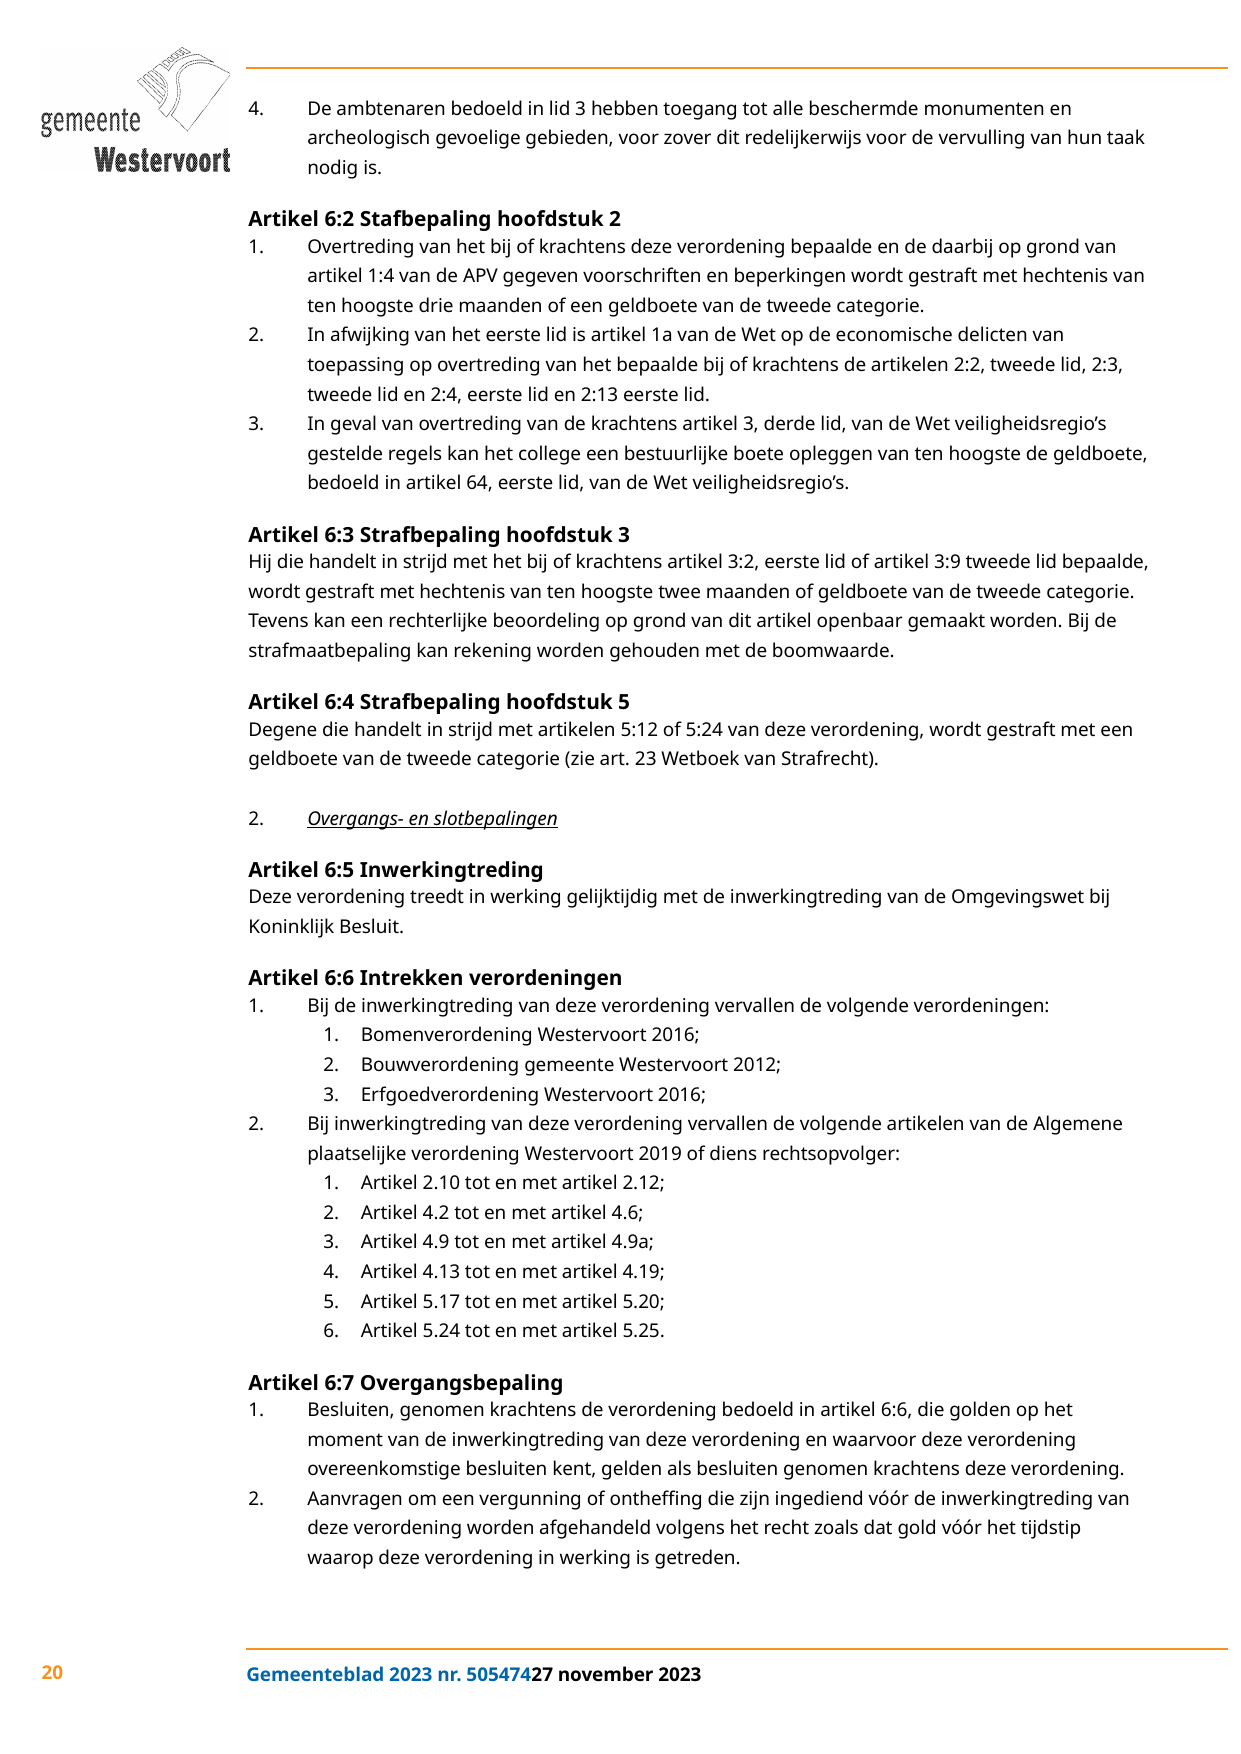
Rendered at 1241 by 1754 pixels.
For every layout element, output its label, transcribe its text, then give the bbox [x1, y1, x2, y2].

picture [41, 47, 231, 172]
text Artikel 6:4 Strafbepaling hoofdstuk 5 [248, 687, 1152, 716]
list De ambtenaren bedoeld in lid 3 hebben toegang tot alle beschermde monumenten en archeologisch gevoelige gebieden, voor zover dit redelijkerwijs voor de vervulling van hun taak nodig is. [248, 95, 1152, 180]
list Besluiten, genomen krachtens de verordening bedoeld in artikel 6:6, die golden op het moment van de inwerkingtreding van deze verordening en waarvoor deze verordening overeenkomstige besluiten kent, gelden als besluiten genomen krachtens deze verordening. [248, 1396, 1152, 1481]
list Artikel 5.17 tot en met artikel 5.20; [323, 1288, 1152, 1313]
list Overgangs- en slotbepalingen [248, 805, 1152, 830]
list Aanvragen om een vergunning of ontheffing die zijn ingediend vóór de inwerkingtreding van deze verordening worden afgehandeld volgens het recht zoals dat gold vóór het tijdstip waarop deze verordening in werking is getreden. [248, 1485, 1152, 1570]
text Deze verordening treedt in werking gelijktijdig met de inwerkingtreding van de Omgevingswet bij Koninklijk Besluit. [248, 883, 1152, 939]
list Artikel 4.2 tot en met artikel 4.6; [323, 1199, 1152, 1225]
list Bouwverordening gemeente Westervoort 2012; [323, 1051, 1152, 1077]
list In afwijking van het eerste lid is artikel 1a van de Wet op de economische delicten van toepassing op overtreding van het bepaalde bij of krachtens de artikelen 2:2, tweede lid, 2:3, tweede lid en 2:4, eerste lid en 2:13 eerste lid. [248, 322, 1152, 406]
text Artikel 6:7 Overgangsbepaling [248, 1368, 1152, 1396]
text Artikel 6:6 Intrekken verordeningen [248, 963, 1152, 992]
text Hij die handelt in strijd met het bij of krachtens artikel 3:2, eerste lid of artikel 3:9 tweede lid bepaalde, wordt gestraft met hechtenis van ten hoogste twee maanden of geldboete van de tweede categorie. Tevens kan een rechterlijke beoordeling op grond van dit artikel openbaar gemaakt worden. Bij de strafmaatbepaling kan rekening worden gehouden met de boomwaarde. [248, 548, 1152, 663]
list Bomenverordening Westervoort 2016; [323, 1022, 1152, 1047]
list In geval van overtreding van de krachtens artikel 3, derde lid, van de Wet veiligheidsregio’s gestelde regels kan het college een bestuurlijke boete opleggen van ten hoogste de geldboete, bedoeld in artikel 64, eerste lid, van de Wet veiligheidsregio’s. [248, 410, 1152, 495]
list Erfgoedverordening Westervoort 2016; [323, 1081, 1152, 1106]
text Degene die handelt in strijd met artikelen 5:12 of 5:24 van deze verordening, wordt gestraft met een geldboete van de tweede categorie (zie art. 23 Wetboek van Strafrecht). [248, 716, 1152, 771]
list Artikel 4.13 tot en met artikel 4.19; [323, 1258, 1152, 1284]
list Bij inwerkingtreding van deze verordening vervallen de volgende artikelen van de Algemene plaatselijke verordening Westervoort 2019 of diens rechtsopvolger: [248, 1110, 1152, 1166]
list Overtreding van het bij of krachtens deze verordening bepaalde en de daarbij op grond van artikel 1:4 van de APV gegeven voorschriften en beperkingen wordt gestraft met hechtenis van ten hoogste drie maanden of een geldboete van de tweede categorie. [248, 233, 1152, 318]
list Artikel 4.9 tot en met artikel 4.9a; [323, 1229, 1152, 1254]
text Artikel 6:2 Stafbepaling hoofdstuk 2 [248, 204, 1152, 233]
list Artikel 2.10 tot en met artikel 2.12; [323, 1169, 1152, 1195]
list Artikel 5.24 tot en met artikel 5.25. [323, 1317, 1152, 1343]
text Artikel 6:3 Strafbepaling hoofdstuk 3 [248, 520, 1152, 548]
list Bij de inwerkingtreding van deze verordening vervallen de volgende verordeningen: [248, 992, 1152, 1018]
text Artikel 6:5 Inwerkingtreding [248, 855, 1152, 883]
